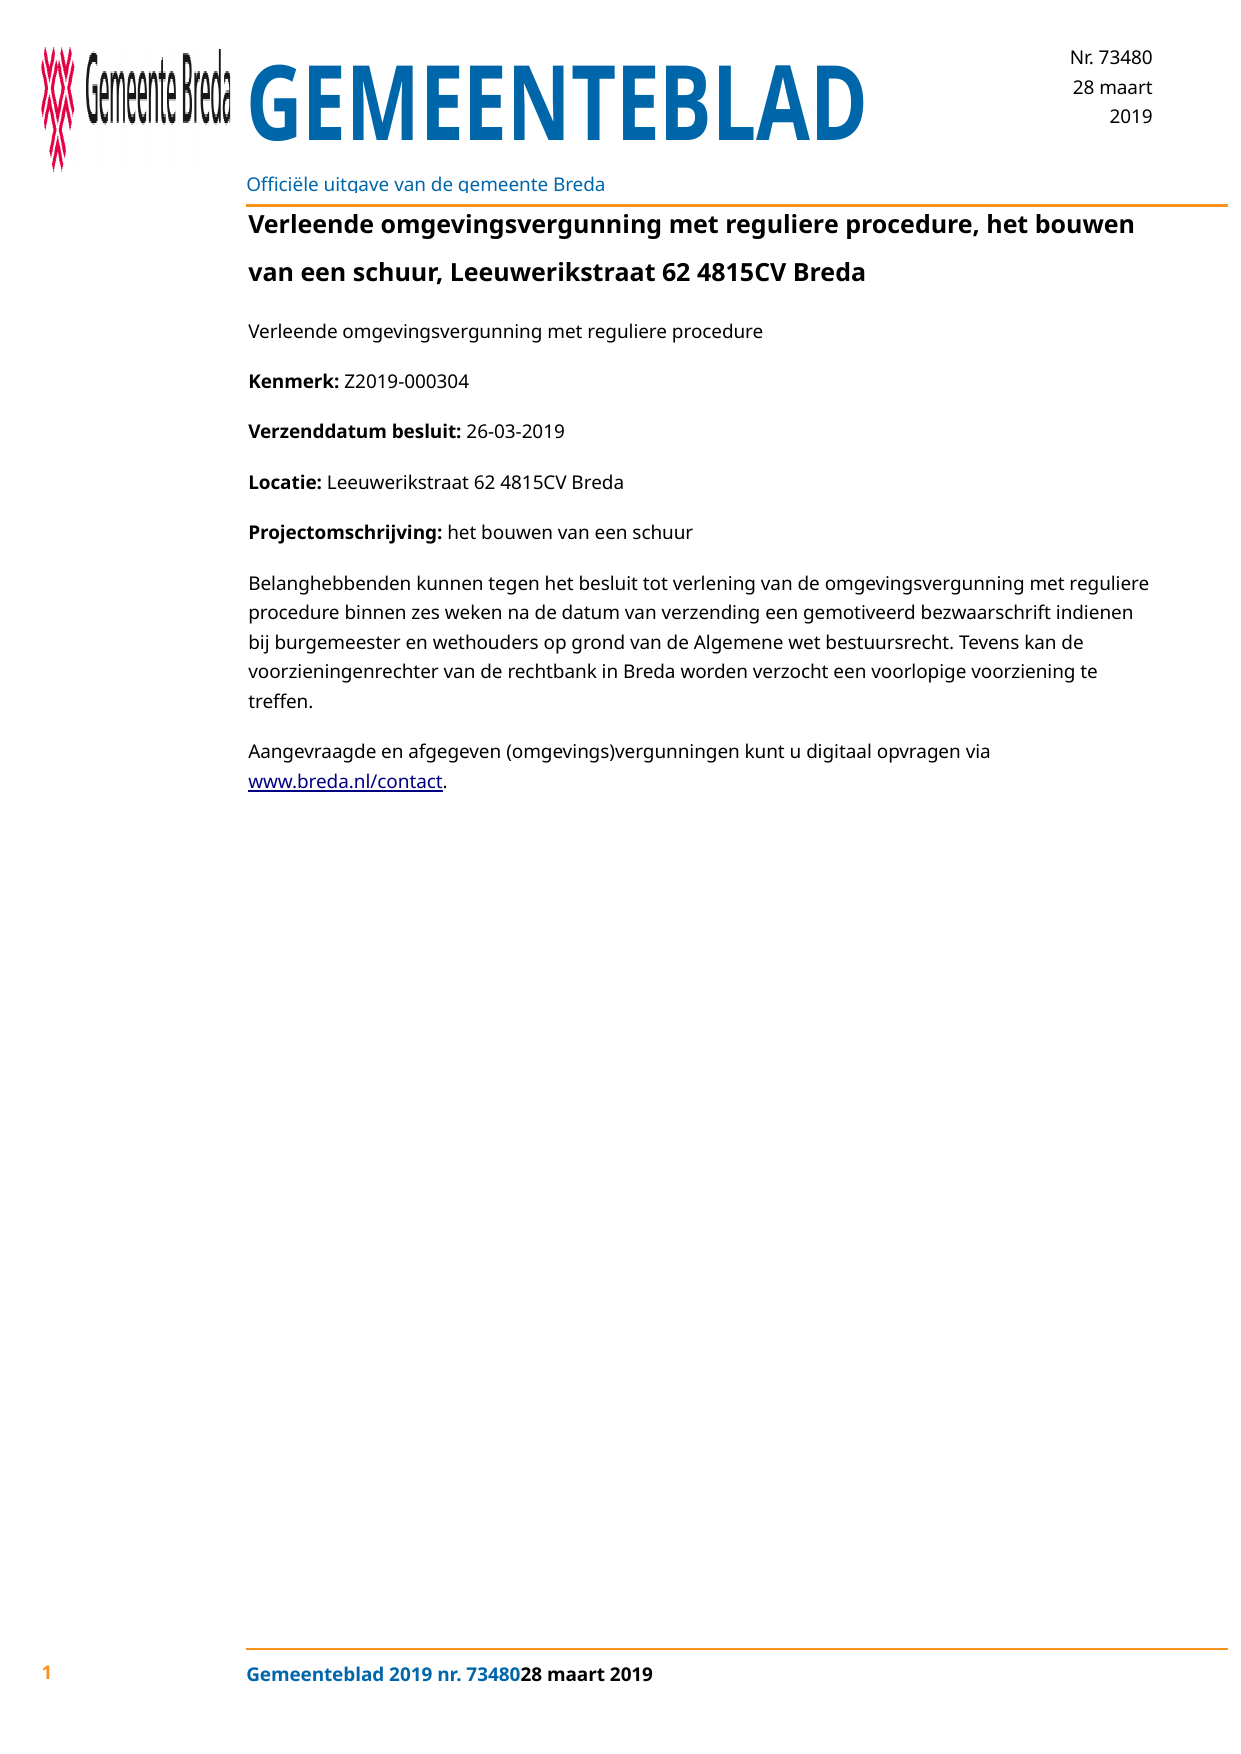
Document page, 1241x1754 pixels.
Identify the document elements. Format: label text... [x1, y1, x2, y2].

text Locatie: Leeuwerikstraat 62 4815CV Breda [248, 469, 1152, 495]
text Verleende omgevingsvergunning met reguliere procedure, het bouwen van een schuur, Leeuwerikstraat 62 4815CV Breda [248, 207, 1152, 288]
text Verleende omgevingsvergunning met reguliere procedure [248, 318, 1152, 344]
picture [41, 47, 231, 172]
text Belanghebbenden kunnen tegen het besluit tot verlening van de omgevingsvergunning met reguliere procedure binnen zes weken na de datum van verzending een gemotiveerd bezwaarschrift indienen bij burgemeester en wethouders op grond van de Algemene wet bestuursrecht. Tevens kan de voorzieningenrechter van de rechtbank in Breda worden verzocht een voorlopige voorziening te treffen. [248, 570, 1152, 714]
text Aangevraagde en afgegeven (omgevings)vergunningen kunt u digitaal opvragen via www.breda.nl/contact. [248, 739, 1152, 794]
text Verzenddatum besluit: 26-03-2019 [248, 419, 1152, 444]
text Projectomschrijving: het bouwen van een schuur [248, 519, 1152, 545]
text Kenmerk: Z2019-000304 [248, 368, 1152, 394]
